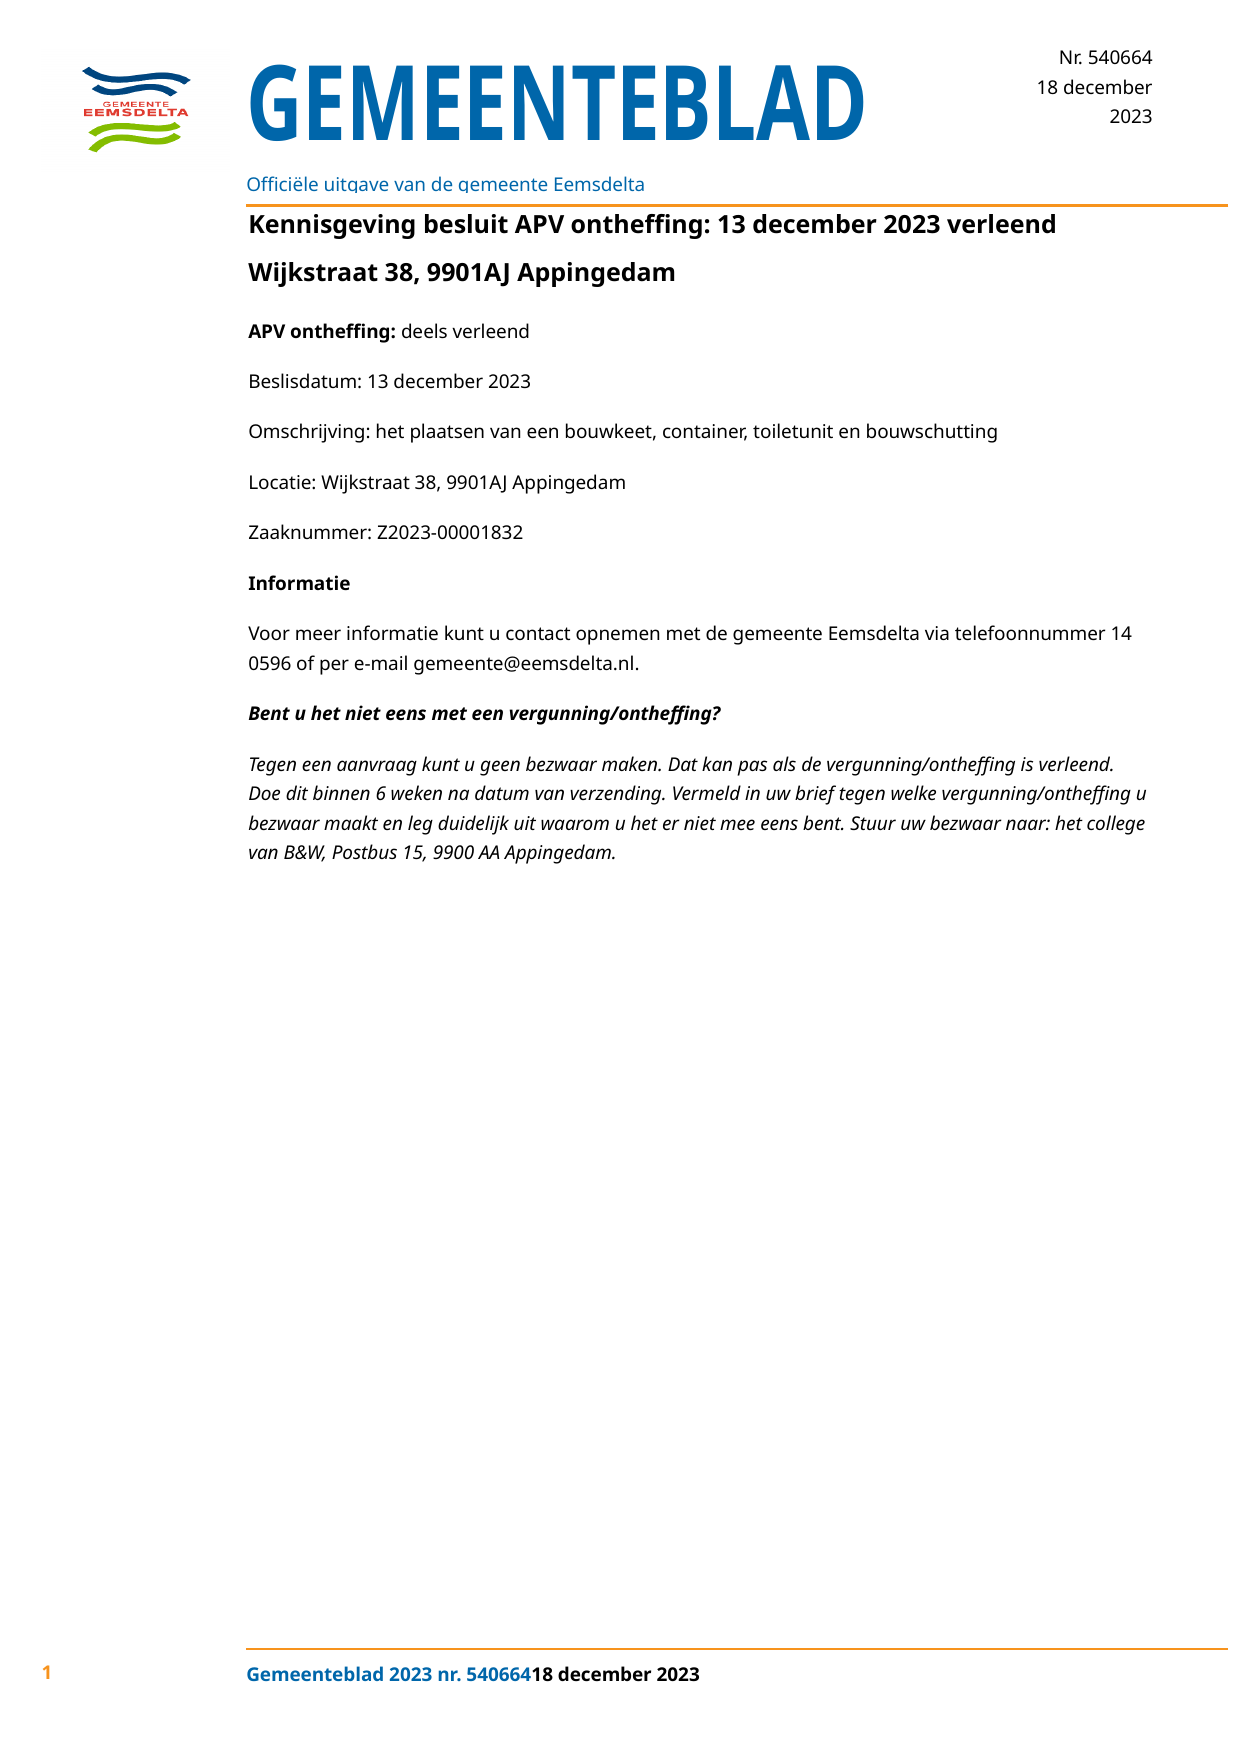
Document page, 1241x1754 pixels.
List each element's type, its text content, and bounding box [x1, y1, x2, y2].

text Omschrijving: het plaatsen van een bouwkeet, container, toiletunit en bouwschutting [248, 419, 1152, 444]
text Zaaknummer: Z2023-00001832 [248, 519, 1152, 545]
text APV ontheffing: deels verleend [248, 318, 1152, 344]
picture [41, 47, 231, 172]
text Bent u het niet eens met een vergunning/ontheffing? [248, 700, 1152, 726]
text Tegen een aanvraag kunt u geen bezwaar maken. Dat kan pas als de vergunning/ontheffing is verleend. Doe dit binnen 6 weken na datum van verzending. Vermeld in uw brief tegen welke vergunning/ontheffing u bezwaar maakt en leg duidelijk uit waarom u het er niet mee eens bent. Stuur uw bezwaar naar: het college van B&W, Postbus 15, 9900 AA Appingedam. [248, 751, 1152, 865]
text Kennisgeving besluit APV ontheffing: 13 december 2023 verleend Wijkstraat 38, 9901AJ Appingedam [248, 207, 1152, 288]
text Informatie [248, 570, 1152, 596]
text Beslisdatum: 13 december 2023 [248, 368, 1152, 394]
text Locatie: Wijkstraat 38, 9901AJ Appingedam [248, 469, 1152, 495]
text Voor meer informatie kunt u contact opnemen met de gemeente Eemsdelta via telefoonnummer 14 0596 of per e-mail gemeente@eemsdelta.nl. [248, 620, 1152, 676]
